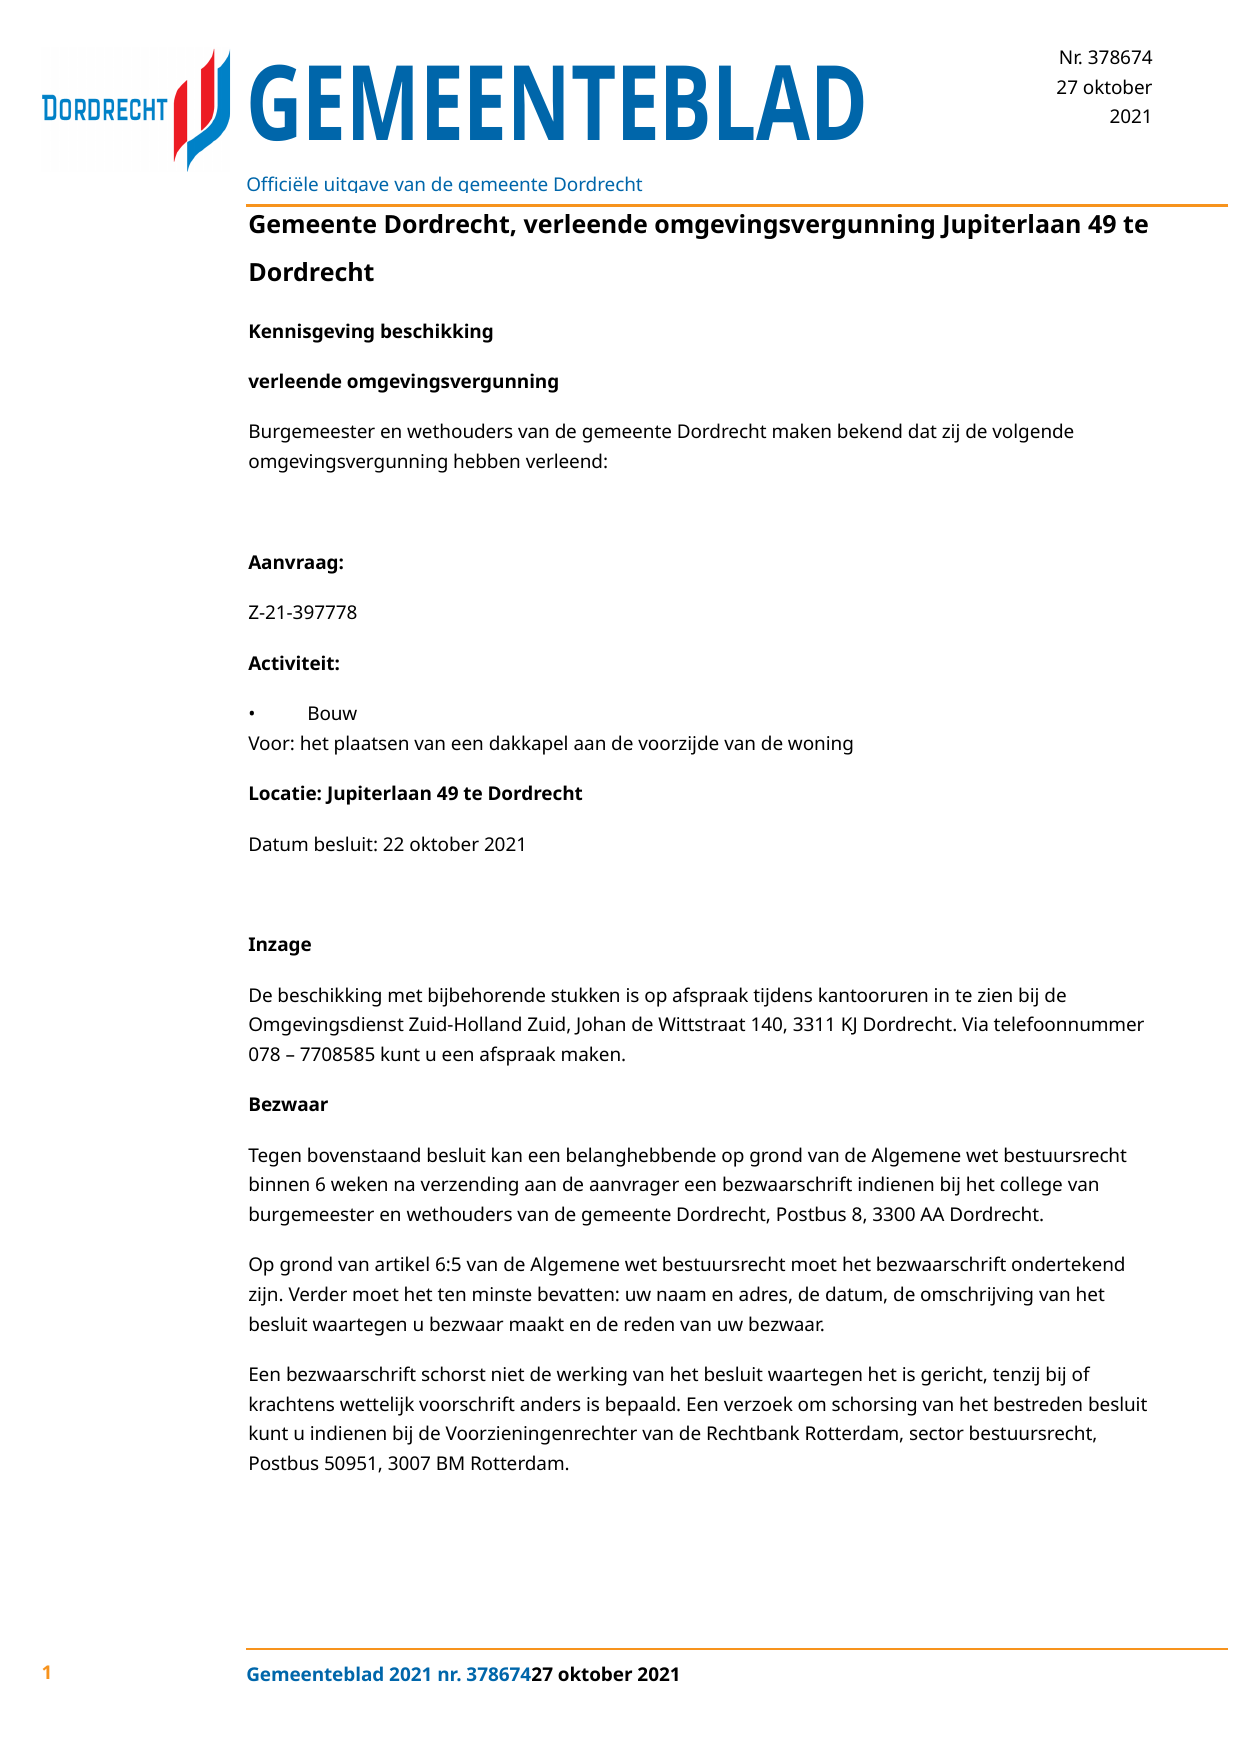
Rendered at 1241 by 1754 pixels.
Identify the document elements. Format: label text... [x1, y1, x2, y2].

text Z-21-397778 [248, 599, 1152, 625]
text Locatie: Jupiterlaan 49 te Dordrecht [248, 780, 1152, 806]
picture [41, 47, 231, 172]
text Aanvraag: [248, 549, 1152, 575]
text Datum besluit: 22 oktober 2021 [248, 831, 1152, 857]
text De beschikking met bijbehorende stukken is op afspraak tijdens kantooruren in te zien bij de Omgevingsdienst Zuid-Holland Zuid, Johan de Wittstraat 140, 3311 KJ Dordrecht. Via telefoonnummer 078 – 7708585 kunt u een afspraak maken. [248, 982, 1152, 1067]
list Bouw [248, 700, 1152, 726]
text Activiteit: [248, 650, 1152, 676]
text Bezwaar [248, 1092, 1152, 1117]
text Inzage [248, 932, 1152, 957]
text Een bezwaarschrift schorst niet de werking van het besluit waartegen het is gericht, tenzij bij of krachtens wettelijk voorschrift anders is bepaald. Een verzoek om schorsing van het bestreden besluit kunt u indienen bij de Voorzieningenrechter van de Rechtbank Rotterdam, sector bestuursrecht, Postbus 50951, 3007 BM Rotterdam. [248, 1361, 1152, 1476]
text Kennisgeving beschikking [248, 318, 1152, 344]
text Voor: het plaatsen van een dakkapel aan de voorzijde van de woning [248, 730, 1152, 756]
text verleende omgevingsvergunning [248, 368, 1152, 394]
text Tegen bovenstaand besluit kan een belanghebbende op grond van de Algemene wet bestuursrecht binnen 6 weken na verzending aan de aanvrager een bezwaarschrift indienen bij het college van burgemeester en wethouders van de gemeente Dordrecht, Postbus 8, 3300 AA Dordrecht. [248, 1142, 1152, 1227]
text Gemeente Dordrecht, verleende omgevingsvergunning Jupiterlaan 49 te Dordrecht [248, 207, 1152, 288]
text Op grond van artikel 6:5 van de Algemene wet bestuursrecht moet het bezwaarschrift ondertekend zijn. Verder moet het ten minste bevatten: uw naam en adres, de datum, de omschrijving van het besluit waartegen u bezwaar maakt en de reden van uw bezwaar. [248, 1252, 1152, 1337]
text Burgemeester en wethouders van de gemeente Dordrecht maken bekend dat zij de volgende omgevingsvergunning hebben verleend: [248, 419, 1152, 474]
